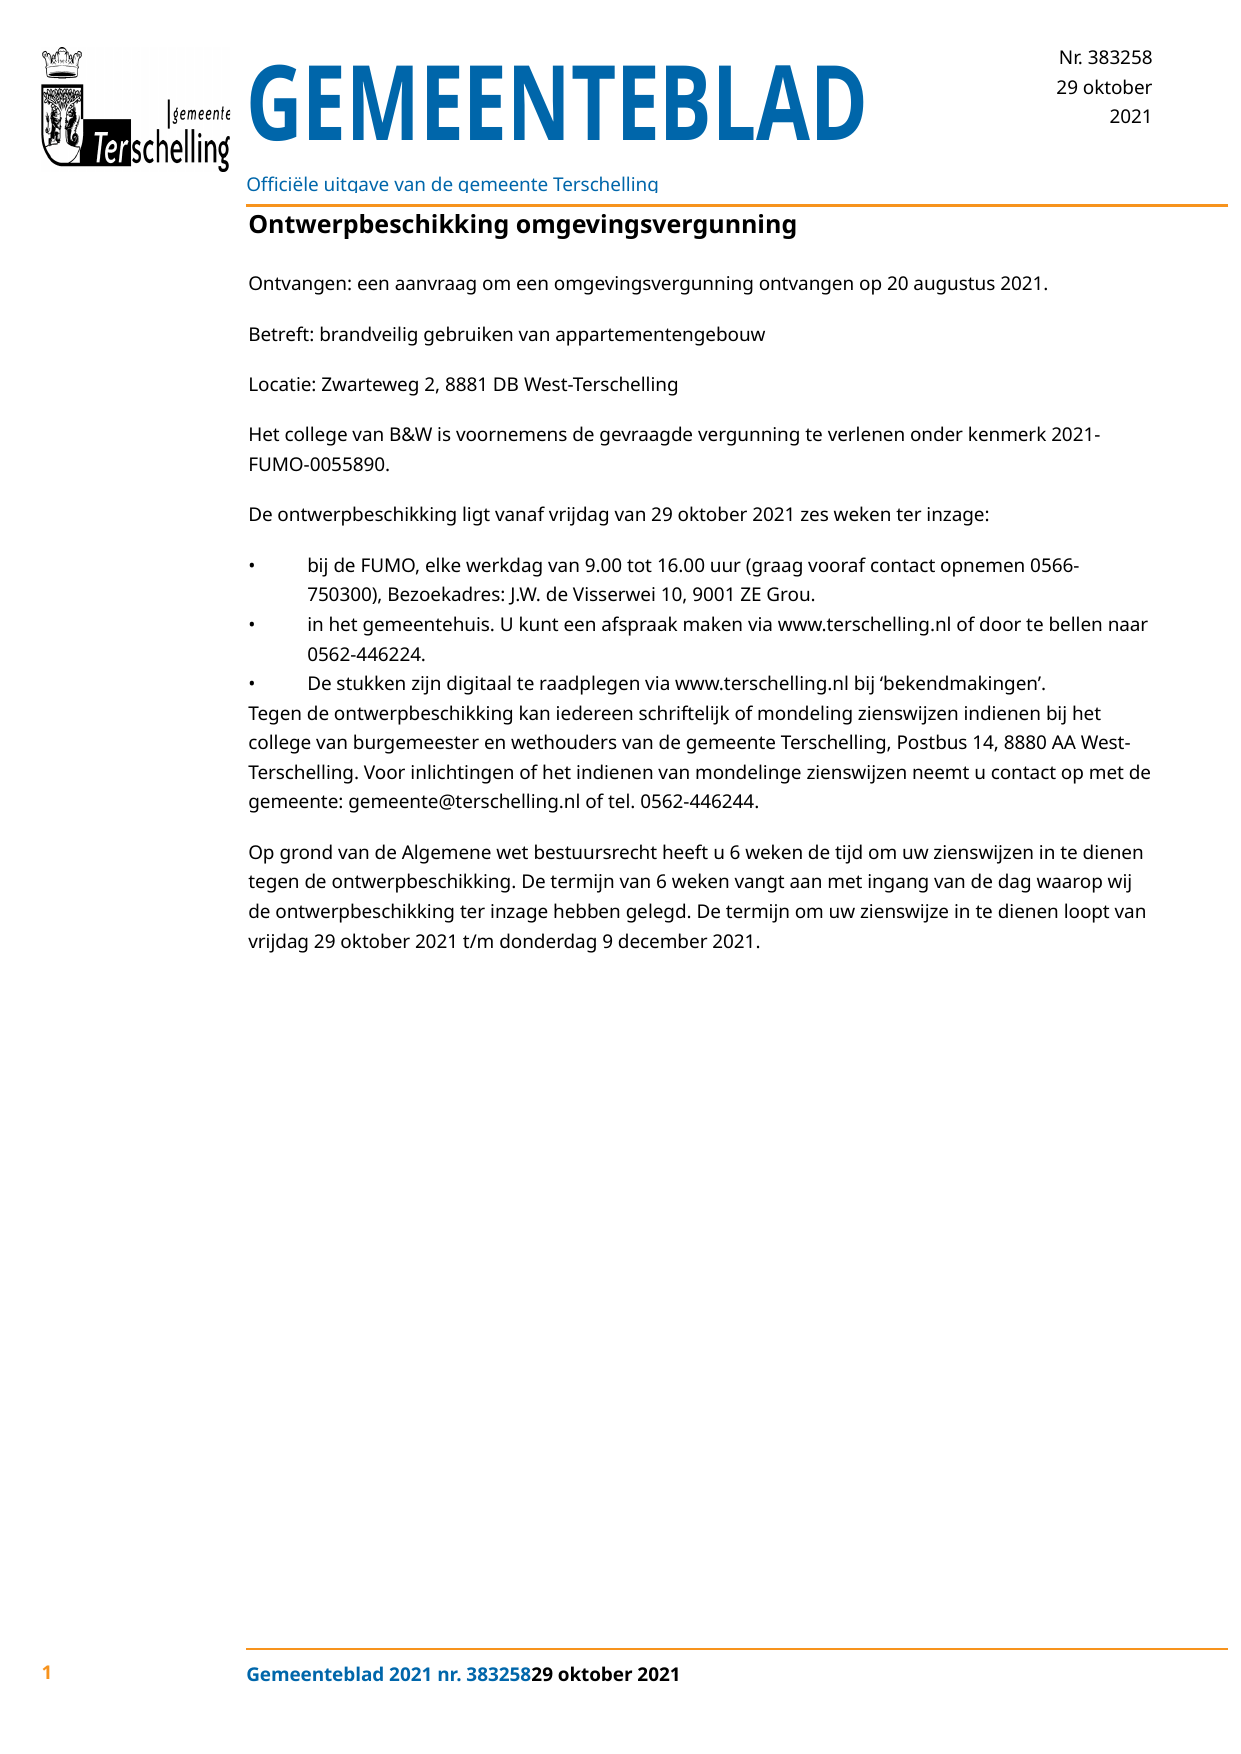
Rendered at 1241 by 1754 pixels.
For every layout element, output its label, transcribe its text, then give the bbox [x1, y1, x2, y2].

text Betreft: brandveilig gebruiken van appartementengebouw [248, 321, 1152, 346]
list in het gemeentehuis. U kunt een afspraak maken via www.terschelling.nl of door te bellen naar 0562-446224. [248, 611, 1152, 666]
text Op grond van de Algemene wet bestuursrecht heeft u 6 weken de tijd om uw zienswijzen in te dienen tegen de ontwerpbeschikking. De termijn van 6 weken vangt aan met ingang van de dag waarop wij de ontwerpbeschikking ter inzage hebben gelegd. De termijn om uw zienswijze in te dienen loopt van vrijdag 29 oktober 2021 t/m donderdag 9 december 2021. [248, 839, 1152, 953]
text De ontwerpbeschikking ligt vanaf vrijdag van 29 oktober 2021 zes weken ter inzage: [248, 502, 1152, 527]
list bij de FUMO, elke werkdag van 9.00 tot 16.00 uur (graag vooraf contact opnemen 0566-750300), Bezoekadres: J.W. de Visserwei 10, 9001 ZE Grou. [248, 552, 1152, 607]
list De stukken zijn digitaal te raadplegen via www.terschelling.nl bij ‘bekendmakingen’. [248, 670, 1152, 696]
text Ontwerpbeschikking omgevingsvergunning [248, 207, 1152, 241]
text Locatie: Zwarteweg 2, 8881 DB West-Terschelling [248, 371, 1152, 397]
picture [41, 47, 231, 172]
text Tegen de ontwerpbeschikking kan iedereen schriftelijk of mondeling zienswijzen indienen bij het college van burgemeester en wethouders van de gemeente Terschelling, Postbus 14, 8880 AA West-Terschelling. Voor inlichtingen of het indienen van mondelinge zienswijzen neemt u contact op met de gemeente: gemeente@terschelling.nl of tel. 0562-446244. [248, 700, 1152, 814]
text Ontvangen: een aanvraag om een omgevingsvergunning ontvangen op 20 augustus 2021. [248, 270, 1152, 296]
text Het college van B&W is voornemens de gevraagde vergunning te verlenen onder kenmerk 2021-FUMO-0055890. [248, 422, 1152, 477]
